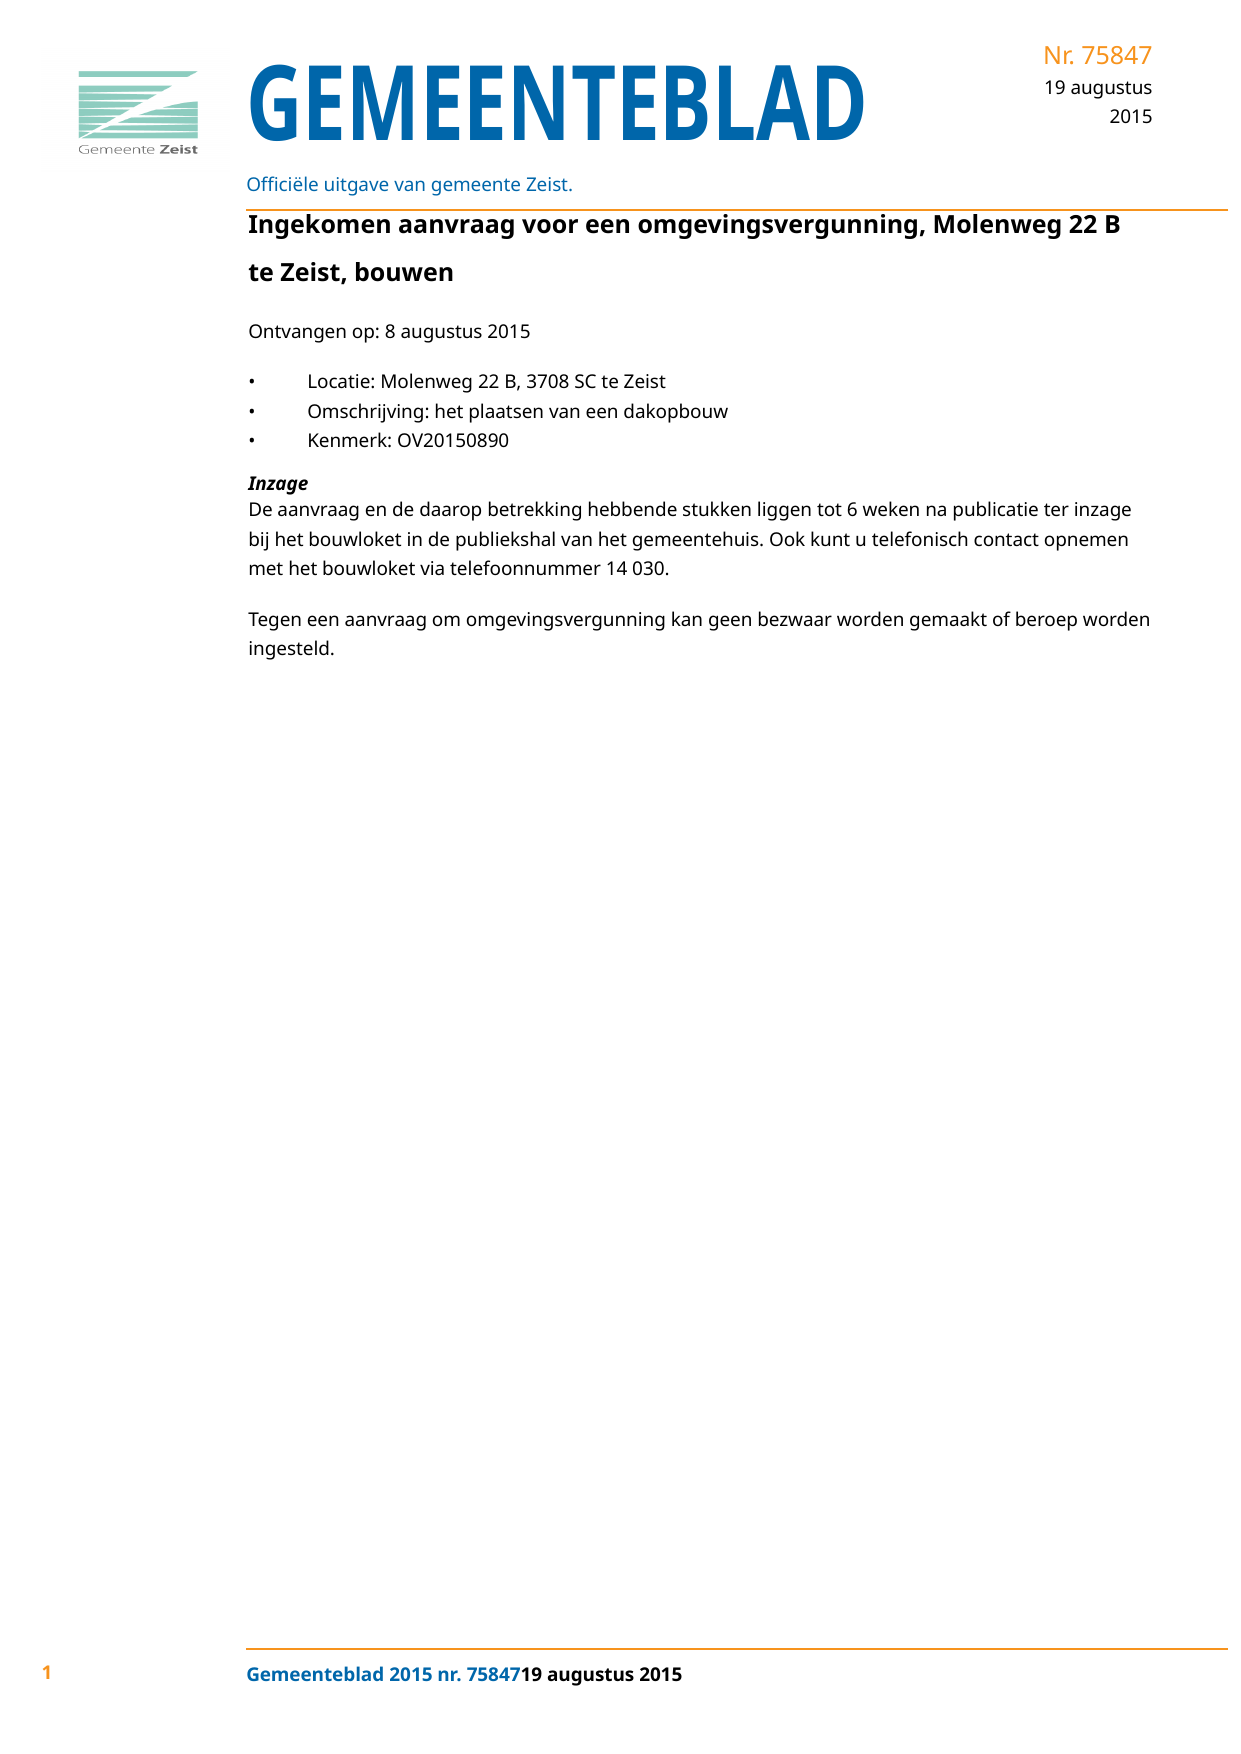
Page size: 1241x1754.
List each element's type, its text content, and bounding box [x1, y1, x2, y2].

text Ingekomen aanvraag voor een omgevingsvergunning, Molenweg 22 B te Zeist, bouwen [248, 211, 1152, 288]
text Ontvangen op: 8 augustus 2015 [248, 318, 1152, 344]
list Kenmerk: OV20150890 [248, 427, 1152, 453]
picture [41, 47, 231, 172]
text De aanvraag en de daarop betrekking hebbende stukken liggen tot 6 weken na publicatie ter inzage bij het bouwloket in de publiekshal van het gemeentehuis. Ook kunt u telefonisch contact opnemen met het bouwloket via telefoonnummer 14 030. [248, 496, 1152, 581]
text Inzage [248, 471, 1152, 496]
text Tegen een aanvraag om omgevingsvergunning kan geen bezwaar worden gemaakt of beroep worden ingesteld. [248, 606, 1152, 661]
list Locatie: Molenweg 22 B, 3708 SC te Zeist [248, 368, 1152, 394]
list Omschrijving: het plaatsen van een dakopbouw [248, 398, 1152, 424]
